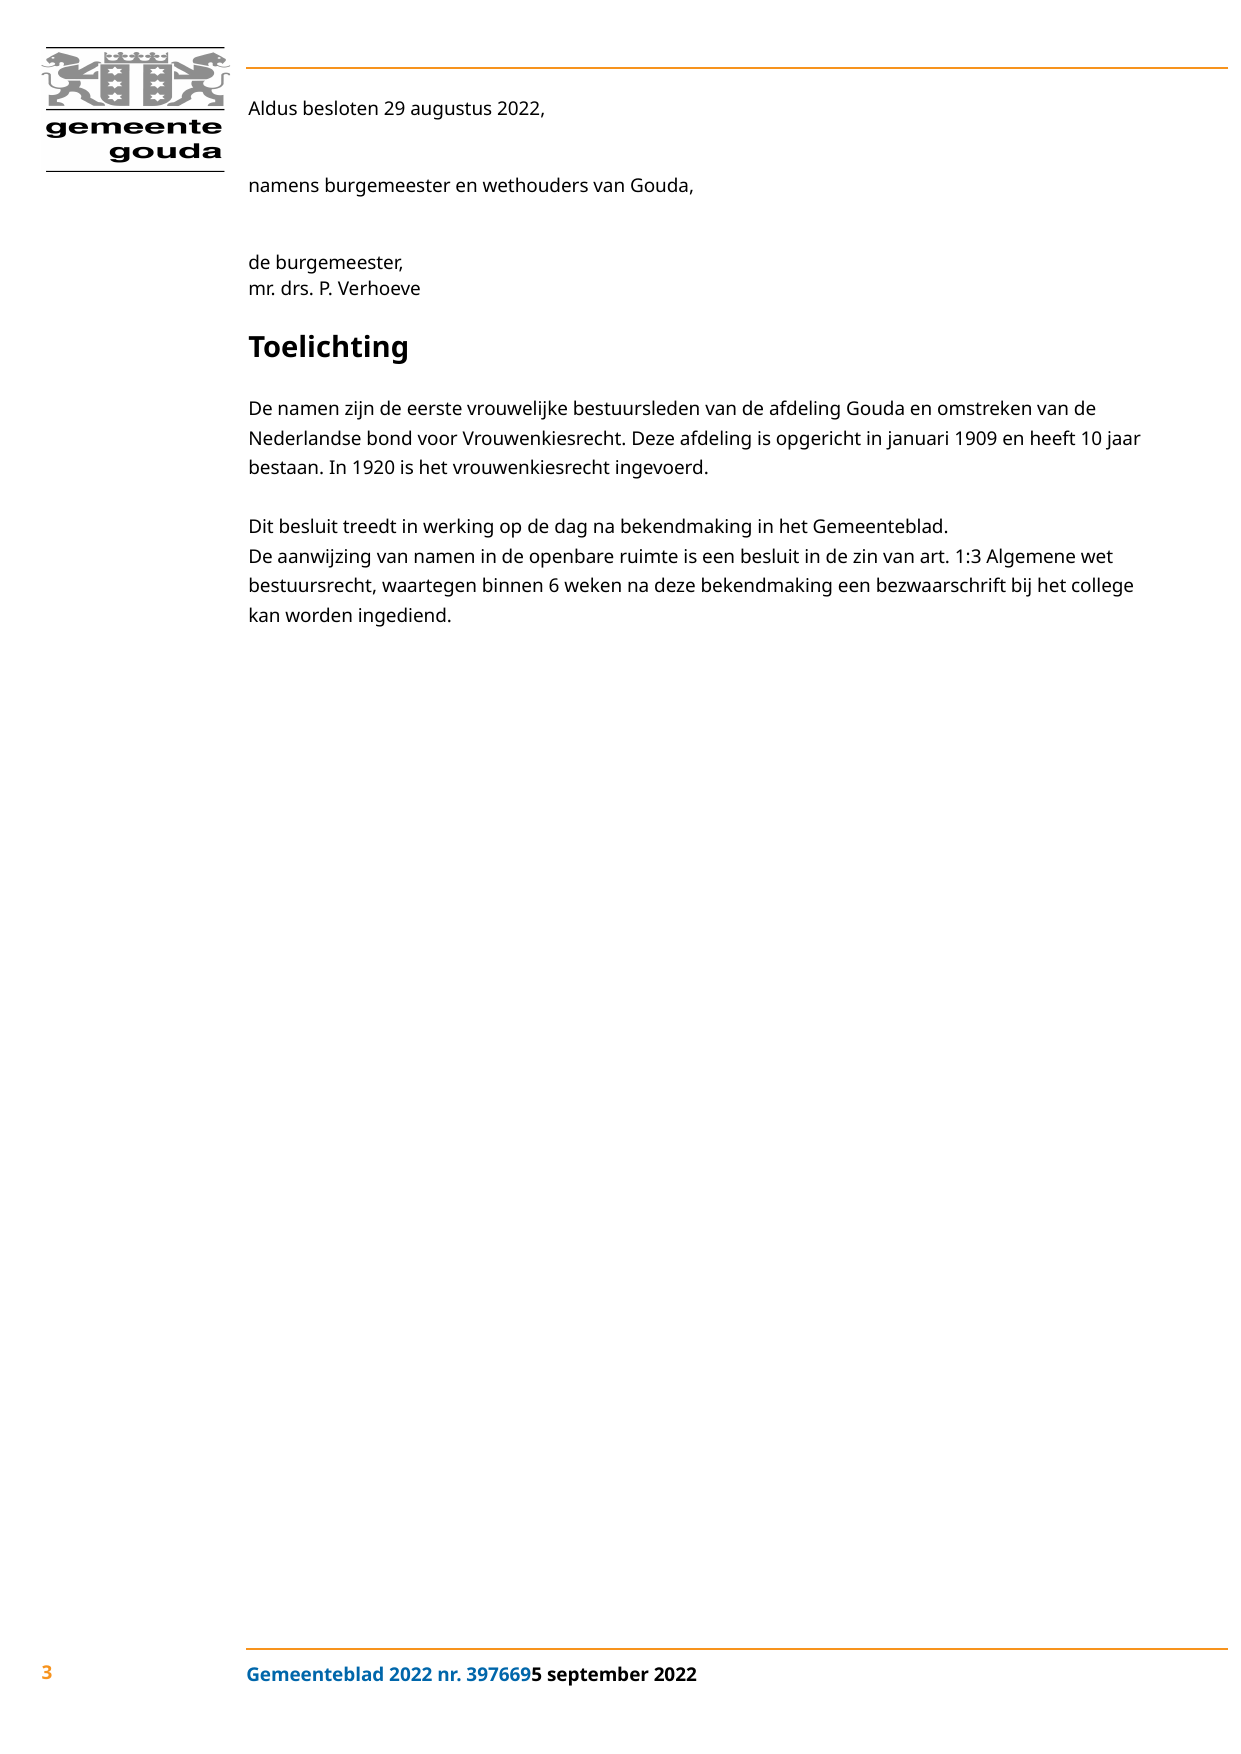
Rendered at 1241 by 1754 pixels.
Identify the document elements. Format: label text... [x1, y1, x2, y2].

text De namen zijn de eerste vrouwelijke bestuursleden van de afdeling Gouda en omstreken van de Nederlandse bond voor Vrouwenkiesrecht. Deze afdeling is opgericht in januari 1909 en heeft 10 jaar bestaan. In 1920 is het vrouwenkiesrecht ingevoerd. [248, 395, 1152, 480]
text De aanwijzing van namen in de openbare ruimte is een besluit in de zin van art. 1:3 Algemene wet bestuursrecht, waartegen binnen 6 weken na deze bekendmaking een bezwaarschrift bij het college kan worden ingediend. [248, 543, 1152, 628]
text Toelichting [248, 326, 1152, 366]
text Aldus besloten 29 augustus 2022, [248, 95, 1152, 121]
text namens burgemeester en wethouders van Gouda, [248, 172, 1152, 198]
text Dit besluit treedt in werking op de dag na bekendmaking in het Gemeenteblad. [248, 513, 1152, 539]
text de burgemeester, [248, 249, 1152, 275]
text mr. drs. P. Verhoeve [248, 275, 1152, 301]
picture [41, 47, 231, 172]
